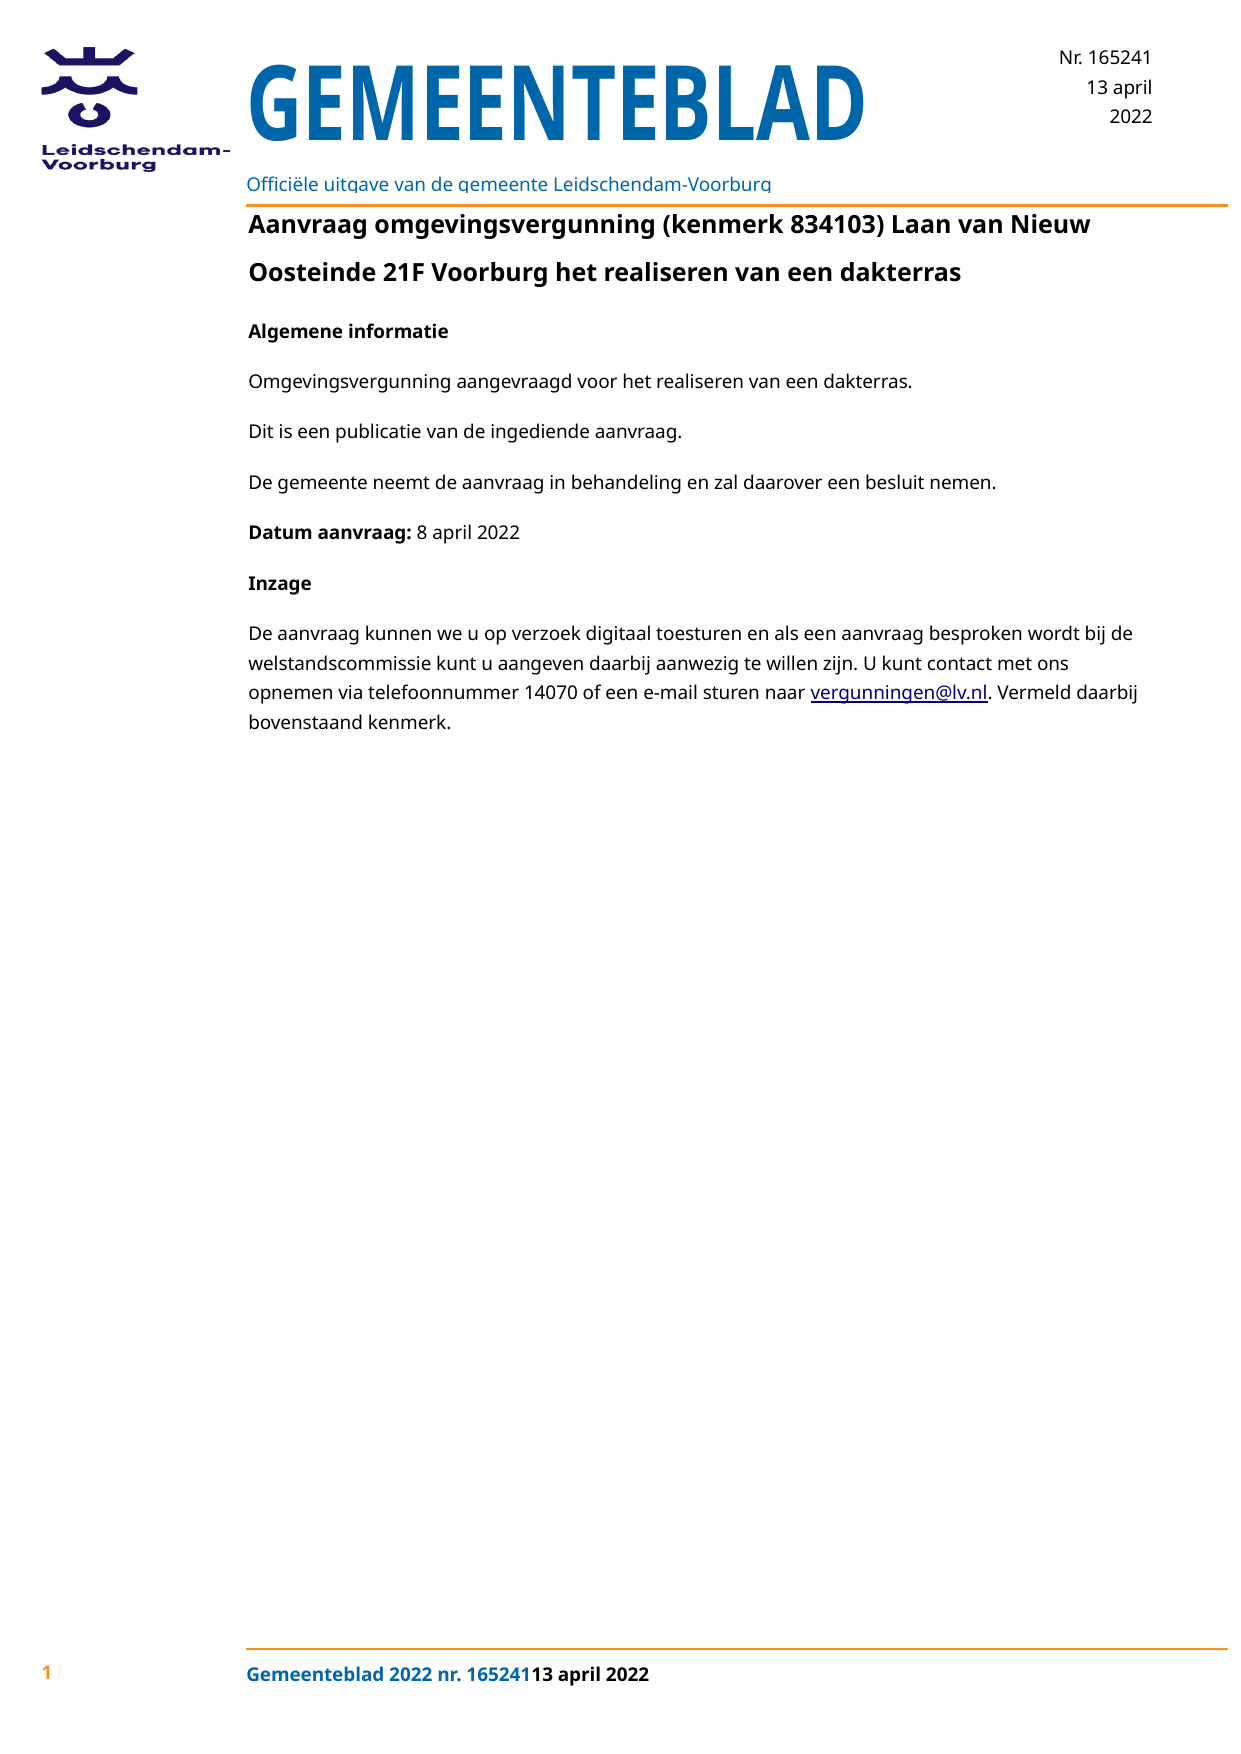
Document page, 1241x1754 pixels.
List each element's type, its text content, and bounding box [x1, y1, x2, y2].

text De aanvraag kunnen we u op verzoek digitaal toesturen en als een aanvraag besproken wordt bij de welstandscommissie kunt u aangeven daarbij aanwezig te willen zijn. U kunt contact met ons opnemen via telefoonnummer 14070 of een e-mail sturen naar vergunningen@lv.nl. Vermeld daarbij bovenstaand kenmerk. [248, 620, 1152, 735]
text Aanvraag omgevingsvergunning (kenmerk 834103) Laan van Nieuw Oosteinde 21F Voorburg het realiseren van een dakterras [248, 207, 1152, 288]
text Algemene informatie [248, 318, 1152, 344]
text De gemeente neemt de aanvraag in behandeling en zal daarover een besluit nemen. [248, 469, 1152, 495]
text Datum aanvraag: 8 april 2022 [248, 519, 1152, 545]
text Omgevingsvergunning aangevraagd voor het realiseren van een dakterras. [248, 368, 1152, 394]
text Inzage [248, 570, 1152, 596]
text Dit is een publicatie van de ingediende aanvraag. [248, 419, 1152, 444]
picture [41, 47, 231, 172]
